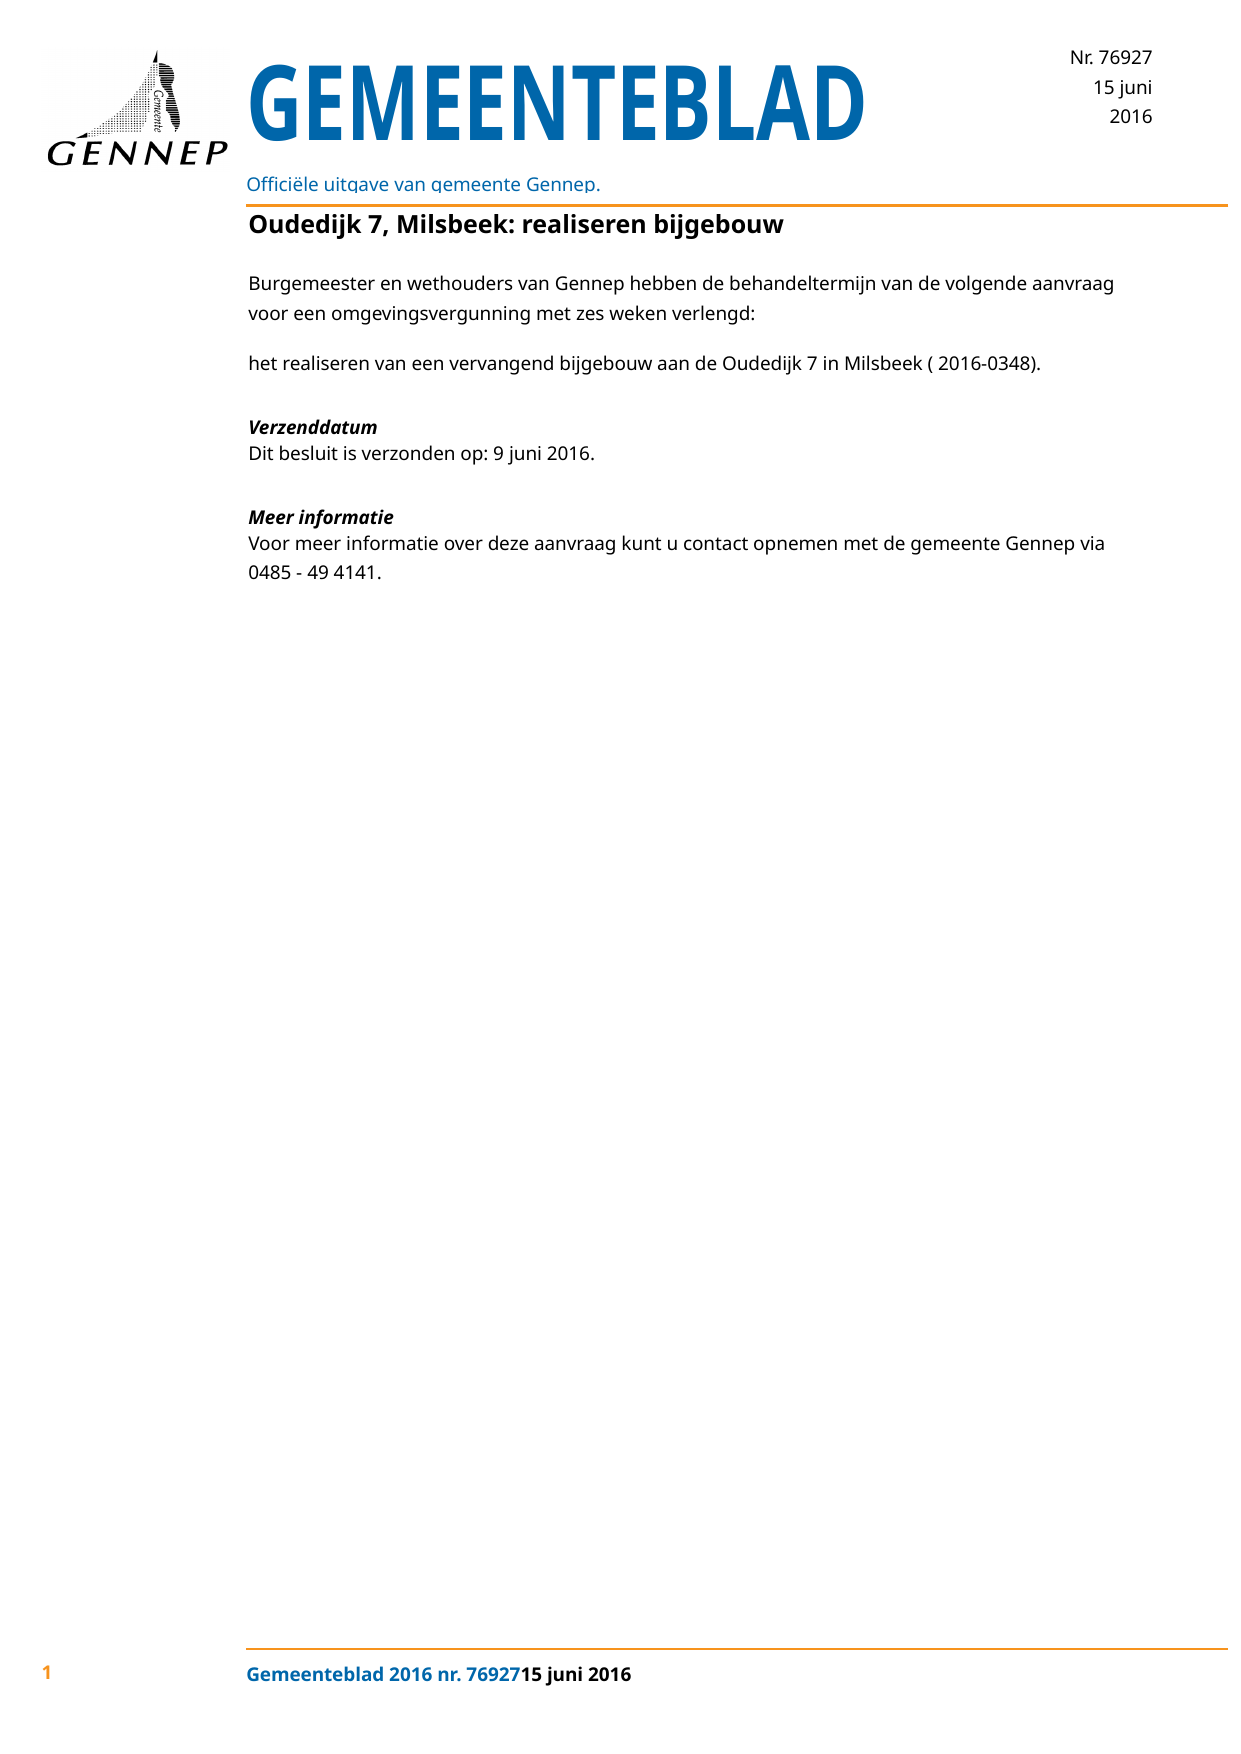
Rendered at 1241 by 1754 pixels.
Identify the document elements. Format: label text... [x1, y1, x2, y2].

text Verzenddatum [248, 414, 1152, 440]
text Dit besluit is verzonden op: 9 juni 2016. [248, 440, 1152, 466]
text Meer informatie [248, 504, 1152, 530]
text het realiseren van een vervangend bijgebouw aan de Oudedijk 7 in Milsbeek ( 2016-0348). [248, 350, 1152, 376]
picture [41, 47, 231, 172]
text Oudedijk 7, Milsbeek: realiseren bijgebouw [248, 207, 1152, 241]
text Burgemeester en wethouders van Gennep hebben de behandeltermijn van de volgende aanvraag voor een omgevingsvergunning met zes weken verlengd: [248, 270, 1152, 326]
text Voor meer informatie over deze aanvraag kunt u contact opnemen met de gemeente Gennep via 0485 - 49 4141. [248, 530, 1152, 585]
